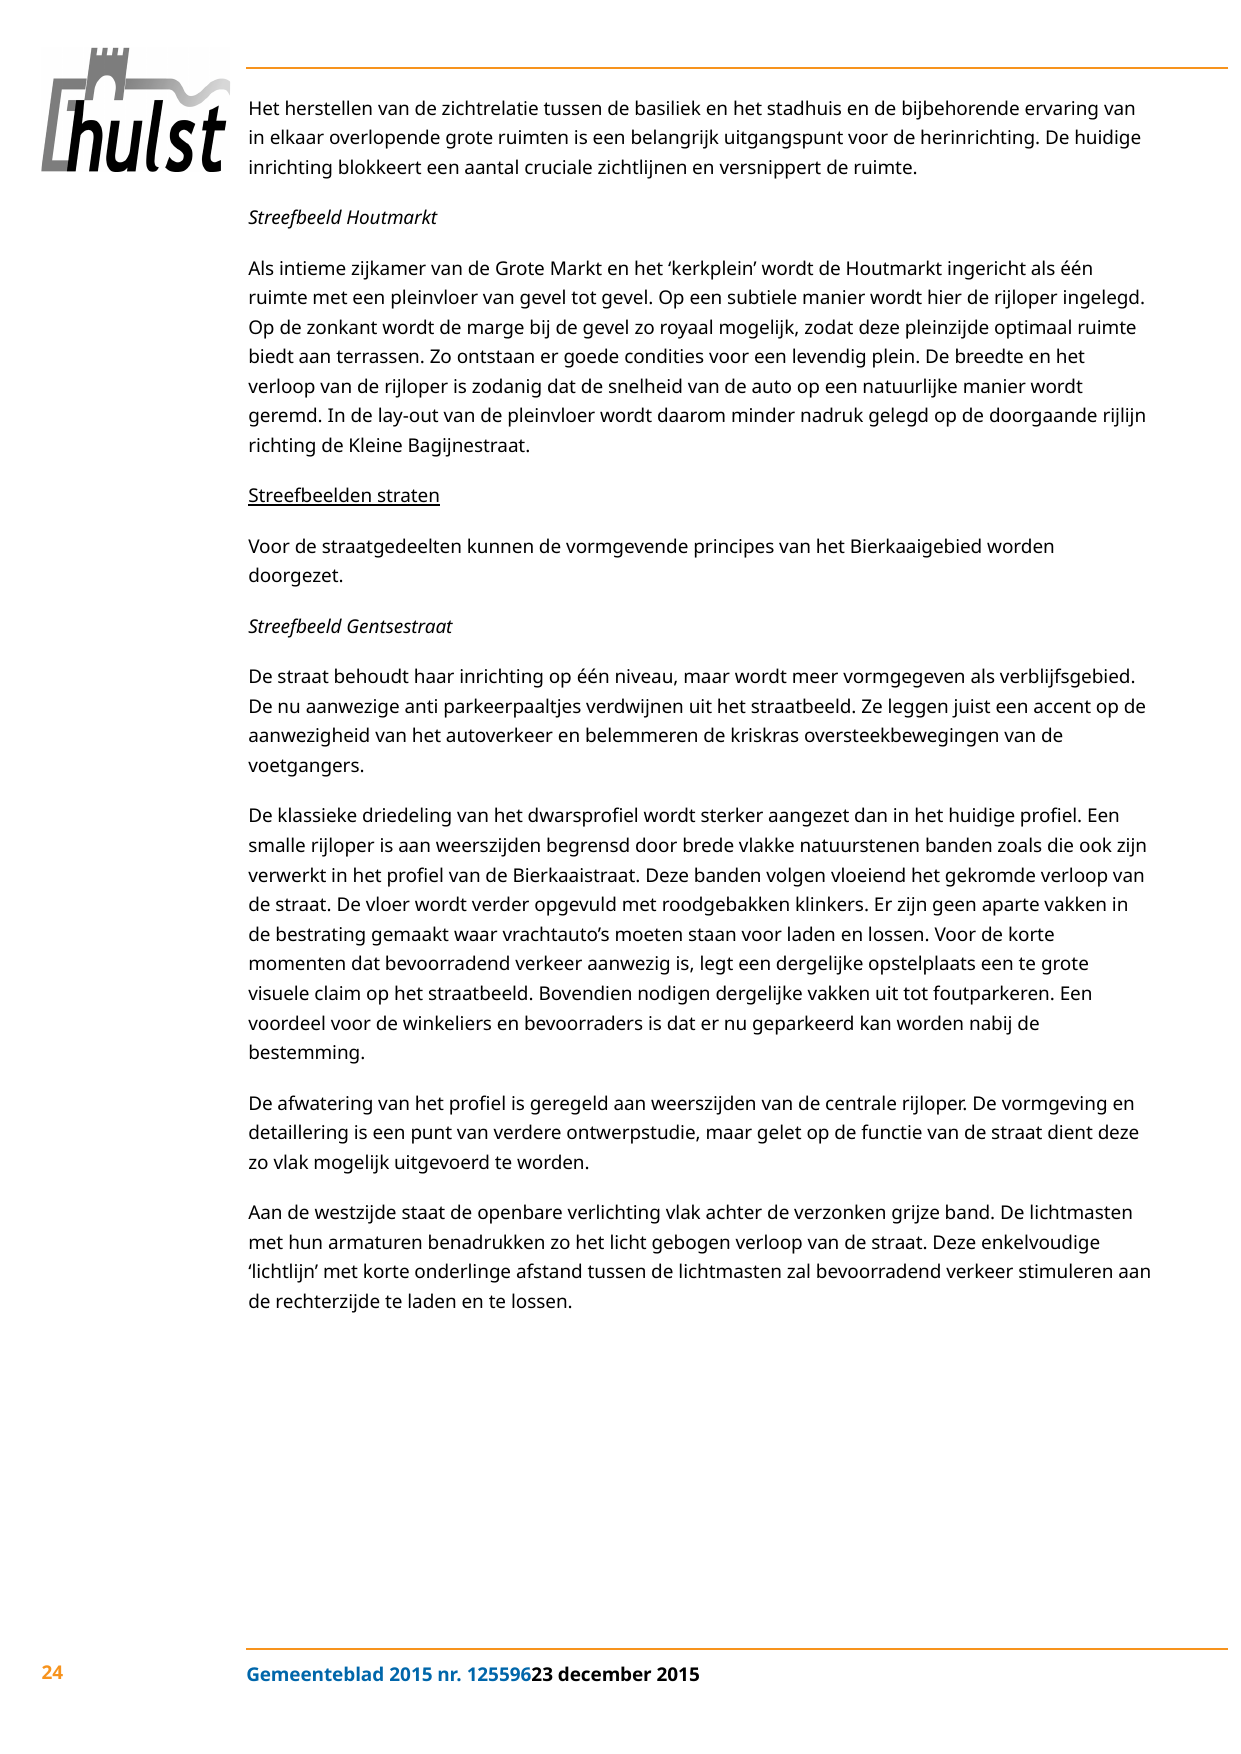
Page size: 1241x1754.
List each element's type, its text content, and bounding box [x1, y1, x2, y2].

text Het herstellen van de zichtrelatie tussen de basiliek en het stadhuis en de bijbehorende ervaring van in elkaar overlopende grote ruimten is een belangrijk uitgangspunt voor de herinrichting. De huidige inrichting blokkeert een aantal cruciale zichtlijnen en versnippert de ruimte. [248, 95, 1152, 180]
text De afwatering van het profiel is geregeld aan weerszijden van de centrale rijloper. De vormgeving en detaillering is een punt van verdere ontwerpstudie, maar gelet op de functie van de straat dient deze zo vlak mogelijk uitgevoerd te worden. [248, 1090, 1152, 1175]
text Streefbeeld Houtmarkt [248, 204, 1152, 230]
text De straat behoudt haar inrichting op één niveau, maar wordt meer vormgegeven als verblijfsgebied. De nu aanwezige anti parkeerpaaltjes verdwijnen uit het straatbeeld. Ze leggen juist een accent op de aanwezigheid van het autoverkeer en belemmeren de kriskras oversteekbewegingen van de voetgangers. [248, 663, 1152, 778]
text Streefbeeld Gentsestraat [248, 613, 1152, 639]
text Aan de westzijde staat de openbare verlichting vlak achter de verzonken grijze band. De lichtmasten met hun armaturen benadrukken zo het licht gebogen verloop van de straat. Deze enkelvoudige ‘lichtlijn’ met korte onderlinge afstand tussen de lichtmasten zal bevoorradend verkeer stimuleren aan de rechterzijde te laden en te lossen. [248, 1199, 1152, 1314]
text Als intieme zijkamer van de Grote Markt en het ‘kerkplein’ wordt de Houtmarkt ingericht als één ruimte met een pleinvloer van gevel tot gevel. Op een subtiele manier wordt hier de rijloper ingelegd. Op de zonkant wordt de marge bij de gevel zo royaal mogelijk, zodat deze pleinzijde optimaal ruimte biedt aan terrassen. Zo ontstaan er goede condities voor een levendig plein. De breedte en het verloop van de rijloper is zodanig dat de snelheid van de auto op een natuurlijke manier wordt geremd. In de lay-out van de pleinvloer wordt daarom minder nadruk gelegd op de doorgaande rijlijn richting de Kleine Bagijnestraat. [248, 255, 1152, 458]
text Voor de straatgedeelten kunnen de vormgevende principes van het Bierkaaigebied worden doorgezet. [248, 533, 1152, 588]
text De klassieke driedeling van het dwarsprofiel wordt sterker aangezet dan in het huidige profiel. Een smalle rijloper is aan weerszijden begrensd door brede vlakke natuurstenen banden zoals die ook zijn verwerkt in het profiel van de Bierkaaistraat. Deze banden volgen vloeiend het gekromde verloop van de straat. De vloer wordt verder opgevuld met roodgebakken klinkers. Er zijn geen aparte vakken in de bestrating gemaakt waar vrachtauto’s moeten staan voor laden en lossen. Voor de korte momenten dat bevoorradend verkeer aanwezig is, legt een dergelijke opstelplaats een te grote visuele claim op het straatbeeld. Bovendien nodigen dergelijke vakken uit tot foutparkeren. Een voordeel voor de winkeliers en bevoorraders is dat er nu geparkeerd kan worden nabij de bestemming. [248, 803, 1152, 1065]
text Streefbeelden straten [248, 483, 1152, 508]
picture [41, 47, 231, 172]
